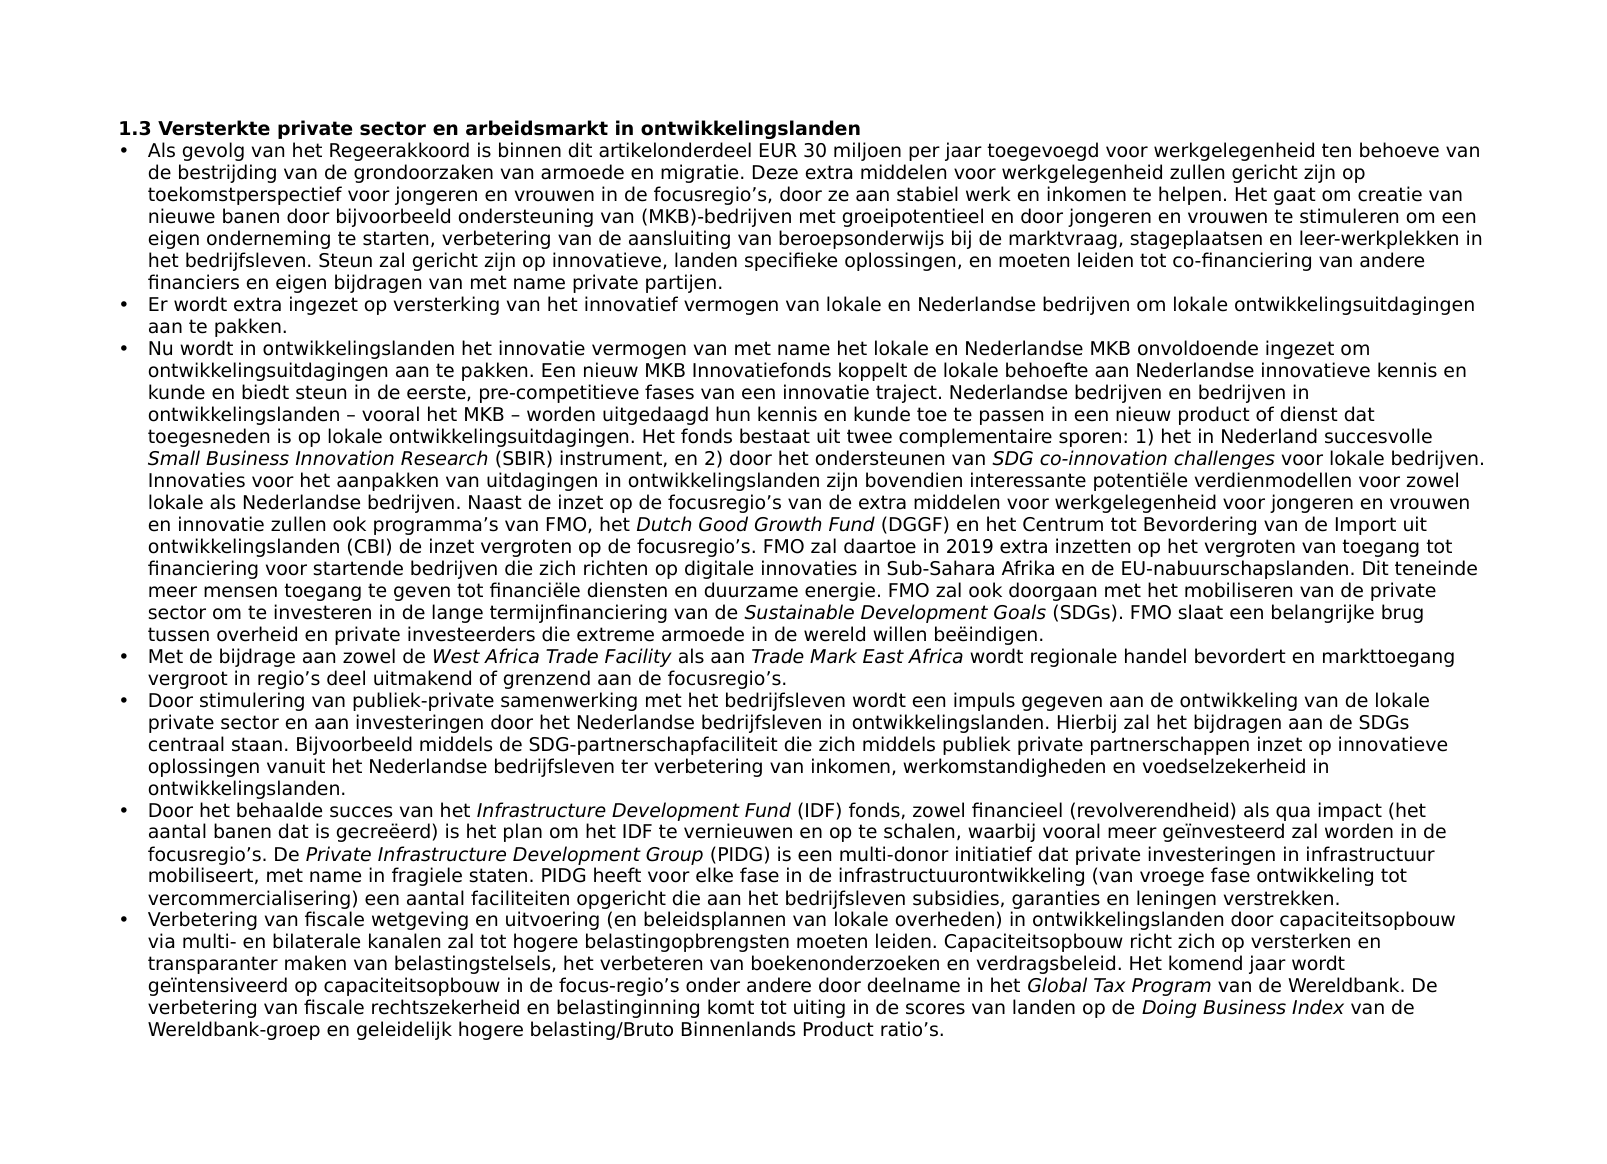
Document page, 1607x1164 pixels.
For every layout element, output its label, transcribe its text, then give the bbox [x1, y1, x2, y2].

text • Er wordt extra ingezet op versterking van het innovatief vermogen van lokale en Nederlandse bedrijven om lokale ontwikkelingsuitdagingen aan te pakken. [118, 294, 1488, 338]
text • Verbetering van fiscale wetgeving en uitvoering (en beleidsplannen van lokale overheden) in ontwikkelingslanden door capaciteitsopbouw via multi- en bilaterale kanalen zal tot hogere belastingopbrengsten moeten leiden. Capaciteitsopbouw richt zich op versterken en transparanter maken van belastingstelsels, het verbeteren van boekenonderzoeken en verdragsbeleid. Het komend jaar wordt geïntensiveerd op capaciteitsopbouw in de focus-regio’s onder andere door deelname in het Global Tax Program van de Wereldbank. De verbetering van fiscale rechtszekerheid en belastinginning komt tot uiting in de scores van landen op de Doing Business Index van de Wereldbank-groep en geleidelijk hogere belasting/Bruto Binnenlands Product ratio’s. [118, 909, 1488, 1041]
subtitle 1.3 Versterkte private sector en arbeidsmarkt in ontwikkelingslanden [118, 118, 1488, 140]
text • Nu wordt in ontwikkelingslanden het innovatie vermogen van met name het lokale en Nederlandse MKB onvoldoende ingezet om ontwikkelingsuitdagingen aan te pakken. Een nieuw MKB Innovatiefonds koppelt de lokale behoefte aan Nederlandse innovatieve kennis en kunde en biedt steun in de eerste, pre-competitieve fases van een innovatie traject. Nederlandse bedrijven en bedrijven in ontwikkelingslanden – vooral het MKB – worden uitgedaagd hun kennis en kunde toe te passen in een nieuw product of dienst dat toegesneden is op lokale ontwikkelingsuitdagingen. Het fonds bestaat uit twee complementaire sporen: 1) het in Nederland succesvolle Small Business Innovation Research (SBIR) instrument, en 2) door het ondersteunen van SDG co-innovation challenges voor lokale bedrijven. Innovaties voor het aanpakken van uitdagingen in ontwikkelingslanden zijn bovendien interessante potentiële verdienmodellen voor zowel lokale als Nederlandse bedrijven. Naast de inzet op de focusregio’s van de extra middelen voor werkgelegenheid voor jongeren en vrouwen en innovatie zullen ook programma’s van FMO, het Dutch Good Growth Fund (DGGF) en het Centrum tot Bevordering van de Import uit ontwikkelingslanden (CBI) de inzet vergroten op de focusregio’s. FMO zal daartoe in 2019 extra inzetten op het vergroten van toegang tot financiering voor startende bedrijven die zich richten op digitale innovaties in Sub-Sahara Afrika en de EU-nabuurschapslanden. Dit teneinde meer mensen toegang te geven tot financiële diensten en duurzame energie. FMO zal ook doorgaan met het mobiliseren van de private sector om te investeren in de lange termijnfinanciering van de Sustainable Development Goals (SDGs). FMO slaat een belangrijke brug tussen overheid en private investeerders die extreme armoede in de wereld willen beëindigen. [118, 338, 1488, 646]
text • Door stimulering van publiek-private samenwerking met het bedrijfsleven wordt een impuls gegeven aan de ontwikkeling van de lokale private sector en aan investeringen door het Nederlandse bedrijfsleven in ontwikkelingslanden. Hierbij zal het bijdragen aan de SDGs centraal staan. Bijvoorbeeld middels de SDG-partnerschapfaciliteit die zich middels publiek private partnerschappen inzet op innovatieve oplossingen vanuit het Nederlandse bedrijfsleven ter verbetering van inkomen, werkomstandigheden en voedselzekerheid in ontwikkelingslanden. [118, 689, 1488, 799]
text • Met de bijdrage aan zowel de West Africa Trade Facility als aan Trade Mark East Africa wordt regionale handel bevordert en markttoegang vergroot in regio’s deel uitmakend of grenzend aan de focusregio’s. [118, 646, 1488, 689]
text • Door het behaalde succes van het Infrastructure Development Fund (IDF) fonds, zowel financieel (revolverendheid) als qua impact (het aantal banen dat is gecreëerd) is het plan om het IDF te vernieuwen en op te schalen, waarbij vooral meer geïnvesteerd zal worden in de focusregio’s. De Private Infrastructure Development Group (PIDG) is een multi-donor initiatief dat private investeringen in infrastructuur mobiliseert, met name in fragiele staten. PIDG heeft voor elke fase in de infrastructuurontwikkeling (van vroege fase ontwikkeling tot vercommercialisering) een aantal faciliteiten opgericht die aan het bedrijfsleven subsidies, garanties en leningen verstrekken. [118, 799, 1488, 909]
text • Als gevolg van het Regeerakkoord is binnen dit artikelonderdeel EUR 30 miljoen per jaar toegevoegd voor werkgelegenheid ten behoeve van de bestrijding van de grondoorzaken van armoede en migratie. Deze extra middelen voor werkgelegenheid zullen gericht zijn op toekomstperspectief voor jongeren en vrouwen in de focusregio’s, door ze aan stabiel werk en inkomen te helpen. Het gaat om creatie van nieuwe banen door bijvoorbeeld ondersteuning van (MKB)-bedrijven met groeipotentieel en door jongeren en vrouwen te stimuleren om een eigen onderneming te starten, verbetering van de aansluiting van beroepsonderwijs bij de marktvraag, stageplaatsen en leer-werkplekken in het bedrijfsleven. Steun zal gericht zijn op innovatieve, landen specifieke oplossingen, en moeten leiden tot co-financiering van andere financiers en eigen bijdragen van met name private partijen. [118, 140, 1488, 294]
